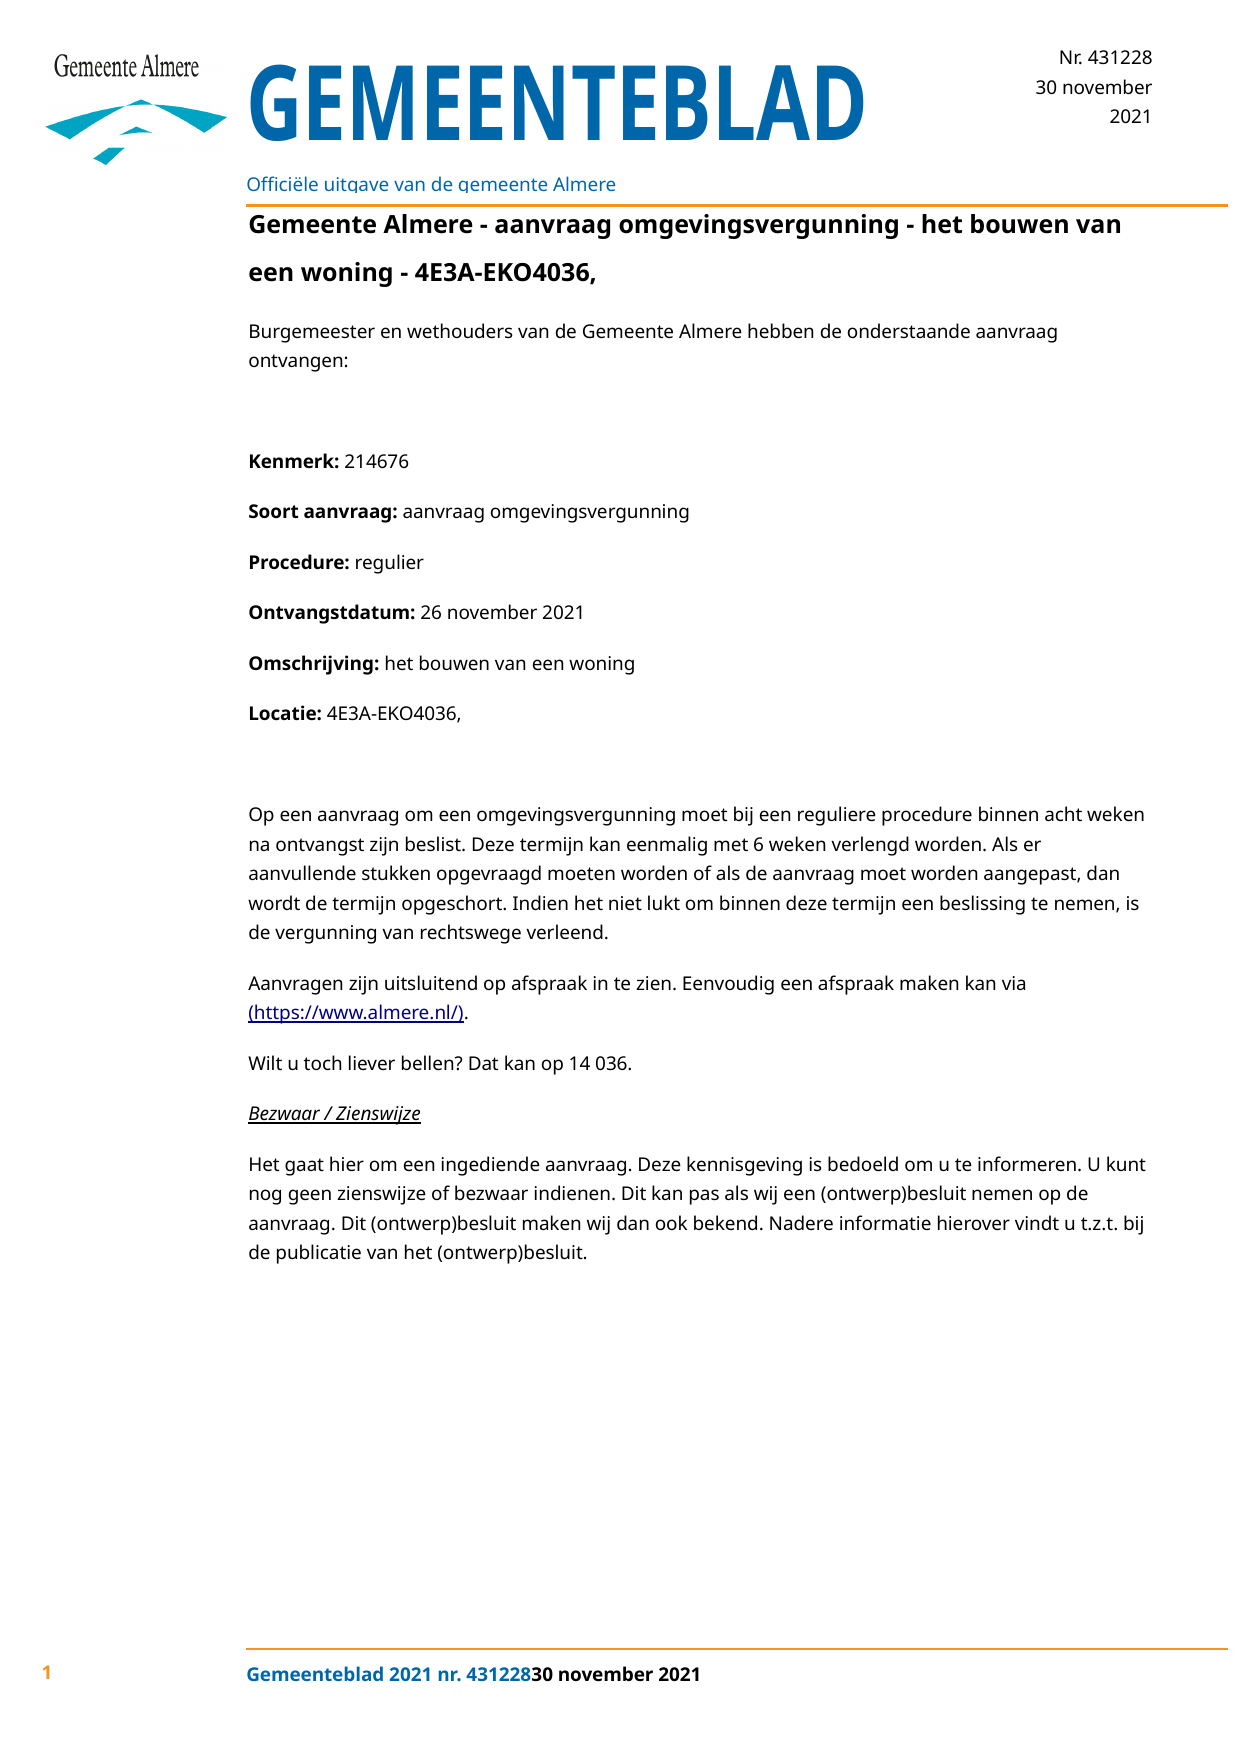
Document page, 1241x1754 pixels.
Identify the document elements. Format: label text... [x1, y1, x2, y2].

text Bezwaar / Zienswijze [248, 1100, 1152, 1126]
text Ontvangstdatum: 26 november 2021 [248, 599, 1152, 625]
text Kenmerk: 214676 [248, 448, 1152, 474]
text Wilt u toch liever bellen? Dat kan op 14 036. [248, 1050, 1152, 1076]
text Omschrijving: het bouwen van een woning [248, 650, 1152, 676]
text Gemeente Almere - aanvraag omgevingsvergunning - het bouwen van een woning - 4E3A-EKO4036, [248, 207, 1152, 288]
text Burgemeester en wethouders van de Gemeente Almere hebben de onderstaande aanvraag ontvangen: [248, 318, 1152, 373]
text Aanvragen zijn uitsluitend op afspraak in te zien. Eenvoudig een afspraak maken kan via (https://www.almere.nl/). [248, 970, 1152, 1025]
text Locatie: 4E3A-EKO4036, [248, 700, 1152, 726]
picture [41, 47, 231, 172]
text Op een aanvraag om een omgevingsvergunning moet bij een reguliere procedure binnen acht weken na ontvangst zijn beslist. Deze termijn kan eenmalig met 6 weken verlengd worden. Als er aanvullende stukken opgevraagd moeten worden of als de aanvraag moet worden aangepast, dan wordt de termijn opgeschort. Indien het niet lukt om binnen deze termijn een beslissing te nemen, is de vergunning van rechtswege verleend. [248, 801, 1152, 945]
text Soort aanvraag: aanvraag omgevingsvergunning [248, 499, 1152, 524]
text Procedure: regulier [248, 549, 1152, 575]
text Het gaat hier om een ingediende aanvraag. Deze kennisgeving is bedoeld om u te informeren. U kunt nog geen zienswijze of bezwaar indienen. Dit kan pas als wij een (ontwerp)besluit nemen op de aanvraag. Dit (ontwerp)besluit maken wij dan ook bekend. Nadere informatie hierover vindt u t.z.t. bij de publicatie van het (ontwerp)besluit. [248, 1151, 1152, 1265]
